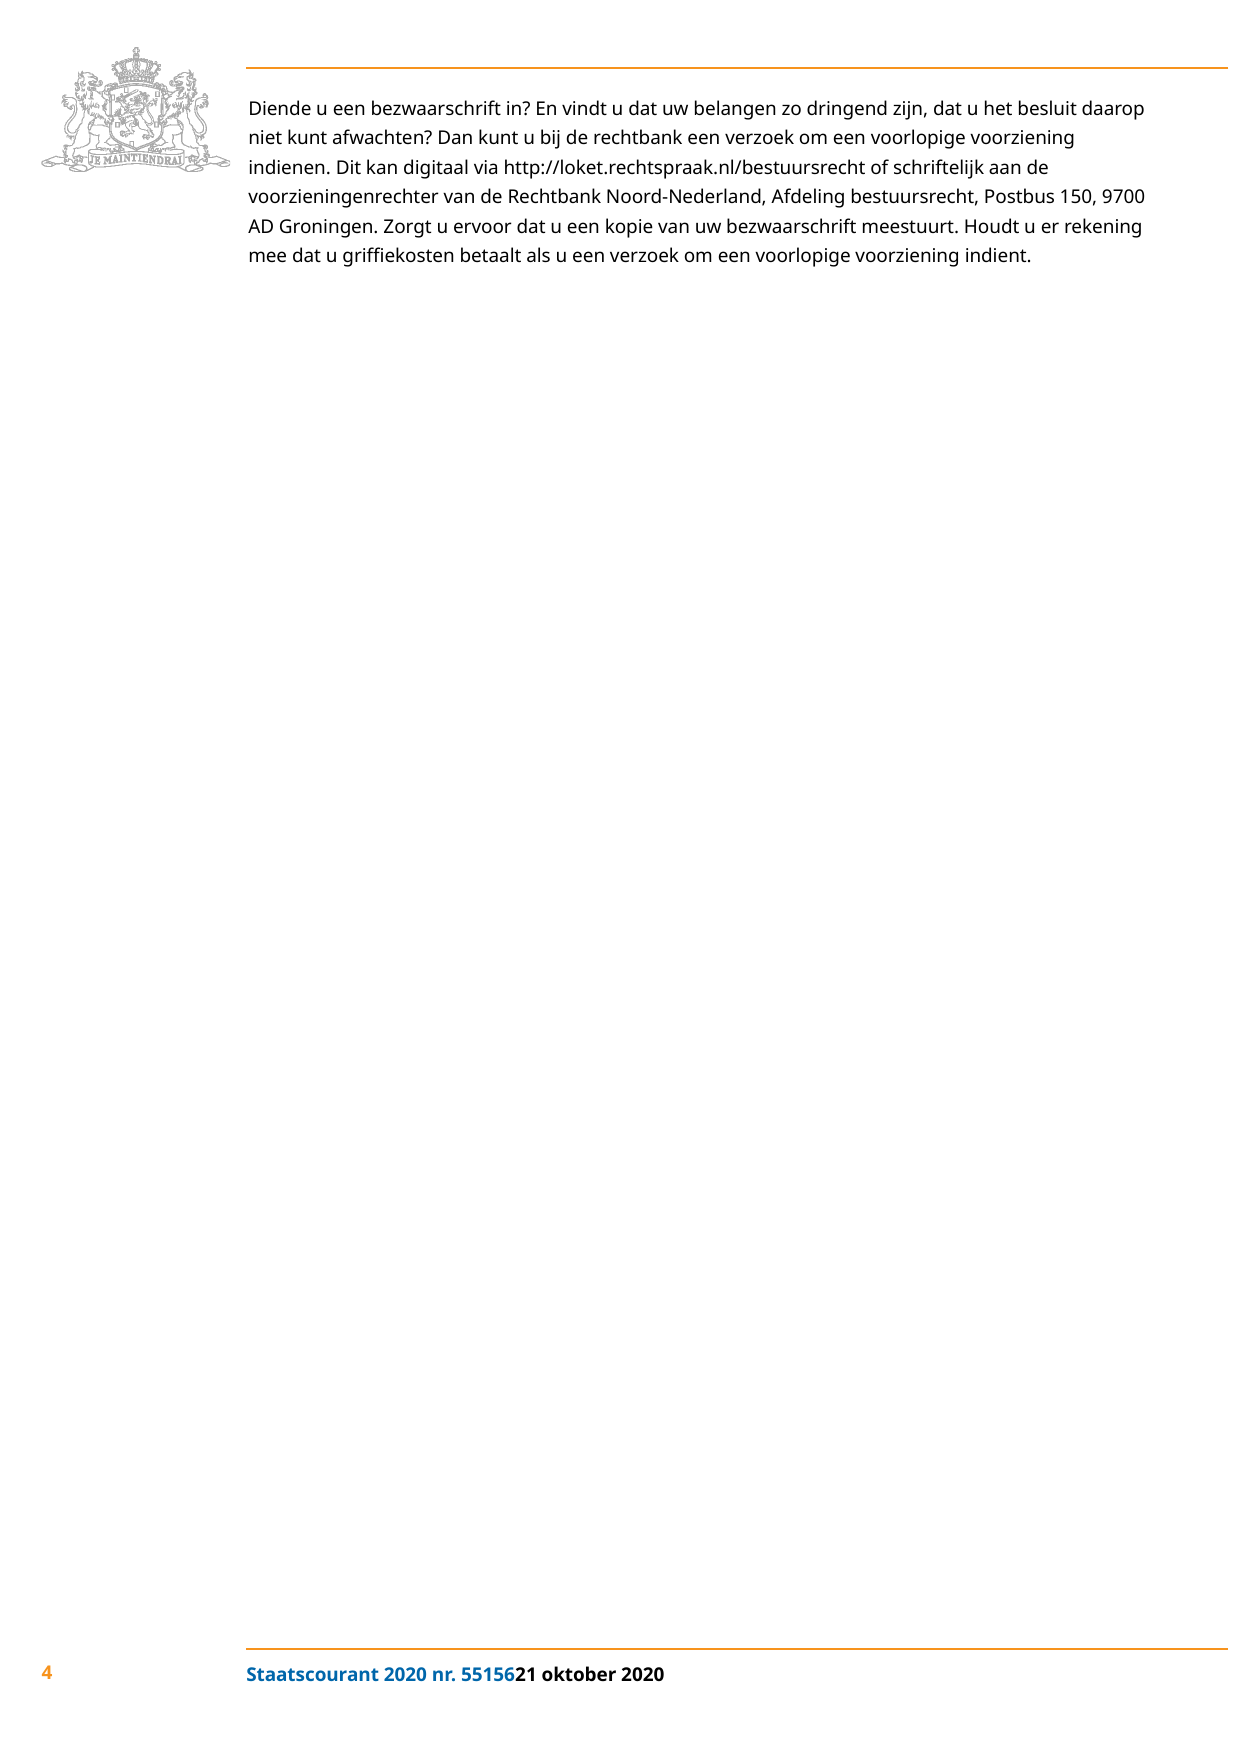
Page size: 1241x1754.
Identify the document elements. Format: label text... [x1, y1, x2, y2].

picture [41, 47, 231, 172]
text Diende u een bezwaarschrift in? En vindt u dat uw belangen zo dringend zijn, dat u het besluit daarop niet kunt afwachten? Dan kunt u bij de rechtbank een verzoek om een voorlopige voorziening indienen. Dit kan digitaal via http://loket.rechtspraak.nl/bestuursrecht of schriftelijk aan de voorzieningenrechter van de Rechtbank Noord-Nederland, Afdeling bestuursrecht, Postbus 150, 9700 AD Groningen. Zorgt u ervoor dat u een kopie van uw bezwaarschrift meestuurt. Houdt u er rekening mee dat u griffiekosten betaalt als u een verzoek om een voorlopige voorziening indient. [248, 95, 1152, 268]
